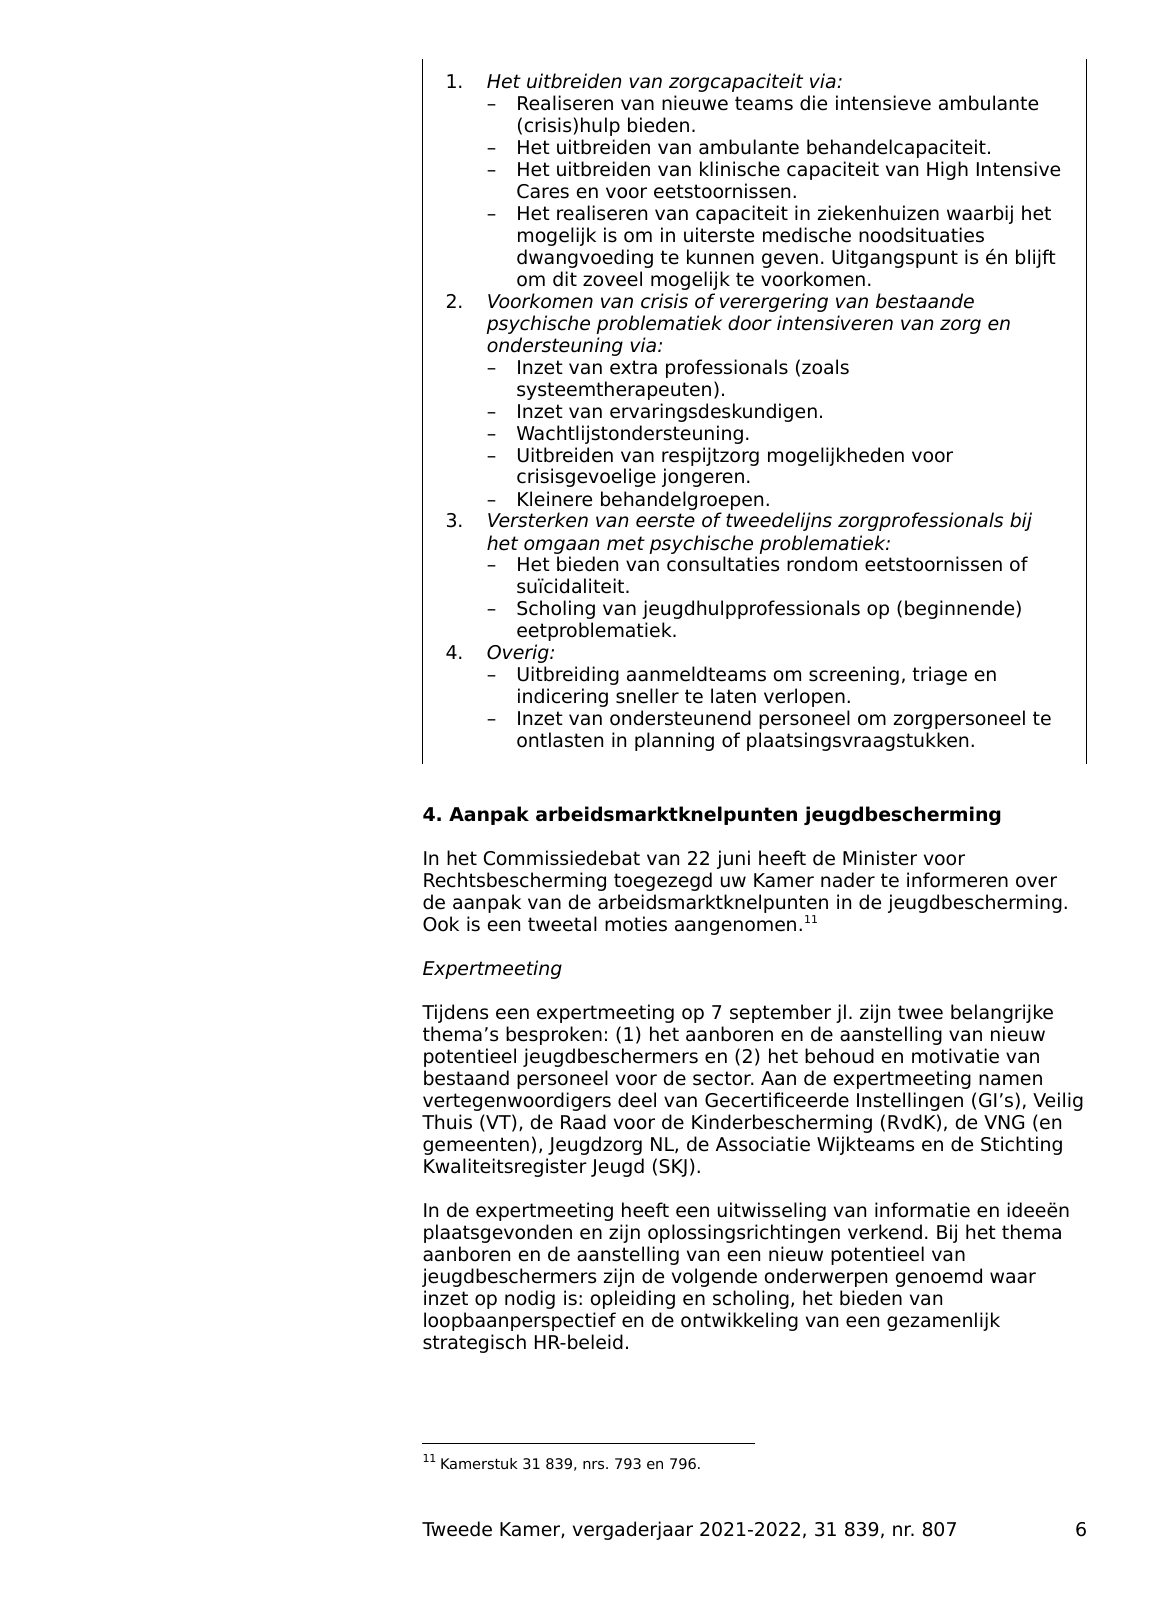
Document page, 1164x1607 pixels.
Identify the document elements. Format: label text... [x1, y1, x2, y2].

text In het Commissiedebat van 22 juni heeft de Minister voor Rechtsbescherming toegezegd uw Kamer nader te informeren over de aanpak van de arbeidsmarktknelpunten in de jeugdbescherming. Ook is een tweetal moties aangenomen. [422, 848, 1087, 936]
text Kamerstuk 31 839, nrs. 793 en 796. [422, 1452, 1087, 1474]
text Tijdens een expertmeeting op 7 september jl. zijn twee belangrijke thema’s besproken: (1) het aanboren en de aanstelling van nieuw potentieel jeugdbeschermers en (2) het behoud en motivatie van bestaand personeel voor de sector. Aan de expertmeeting namen vertegenwoordigers deel van Gecertificeerde Instellingen (GI’s), Veilig Thuis (VT), de Raad voor de Kinderbescherming (RvdK), de VNG (en gemeenten), Jeugdzorg NL, de Associatie Wijkteams en de Stichting Kwaliteitsregister Jeugd (SKJ). [422, 1002, 1087, 1178]
table_header 1. Het uitbreiden van zorgcapaciteit via: – Realiseren van nieuwe teams die intensieve ambulante (crisis)hulp bieden. – Het uitbreiden van ambulante behandelcapaciteit. – Het uitbreiden van klinische capaciteit van High Intensive Cares en voor eetstoornissen. – Het realiseren van capaciteit in ziekenhuizen waarbij het mogelijk is om in uiterste medische noodsituaties dwangvoeding te kunnen geven. Uitgangspunt is én blijft om dit zoveel mogelijk te voorkomen. 2. Voorkomen van crisis of verergering van bestaande psychische problematiek door intensiveren van zorg en ondersteuning via: – Inzet van extra professionals (zoals systeemtherapeuten). – Inzet van ervaringsdeskundigen. – Wachtlijstondersteuning. – Uitbreiden van respijtzorg mogelijkheden voor crisisgevoelige jongeren. – Kleinere behandelgroepen. 3. Versterken van eerste of tweedelijns zorgprofessionals bij het omgaan met psychische problematiek: – Het bieden van consultaties rondom eetstoornissen of suïcidaliteit. – Scholing van jeugdhulpprofessionals op (beginnende) eetproblematiek. 4. Overig: – Uitbreiding aanmeldteams om screening, triage en indicering sneller te laten verlopen. – Inzet van ondersteunend personeel om zorgpersoneel te ontlasten in planning of plaatsingsvraagstukken. [423, 59, 1086, 764]
subtitle 4. Aanpak arbeidsmarktknelpunten jeugdbescherming [422, 804, 1087, 826]
subtitle Expertmeeting [422, 958, 1087, 980]
text In de expertmeeting heeft een uitwisseling van informatie en ideeën plaatsgevonden en zijn oplossingsrichtingen verkend. Bij het thema aanboren en de aanstelling van een nieuw potentieel van jeugdbeschermers zijn de volgende onderwerpen genoemd waar inzet op nodig is: opleiding en scholing, het bieden van loopbaanperspectief en de ontwikkeling van een gezamenlijk strategisch HR-beleid. [422, 1200, 1087, 1354]
